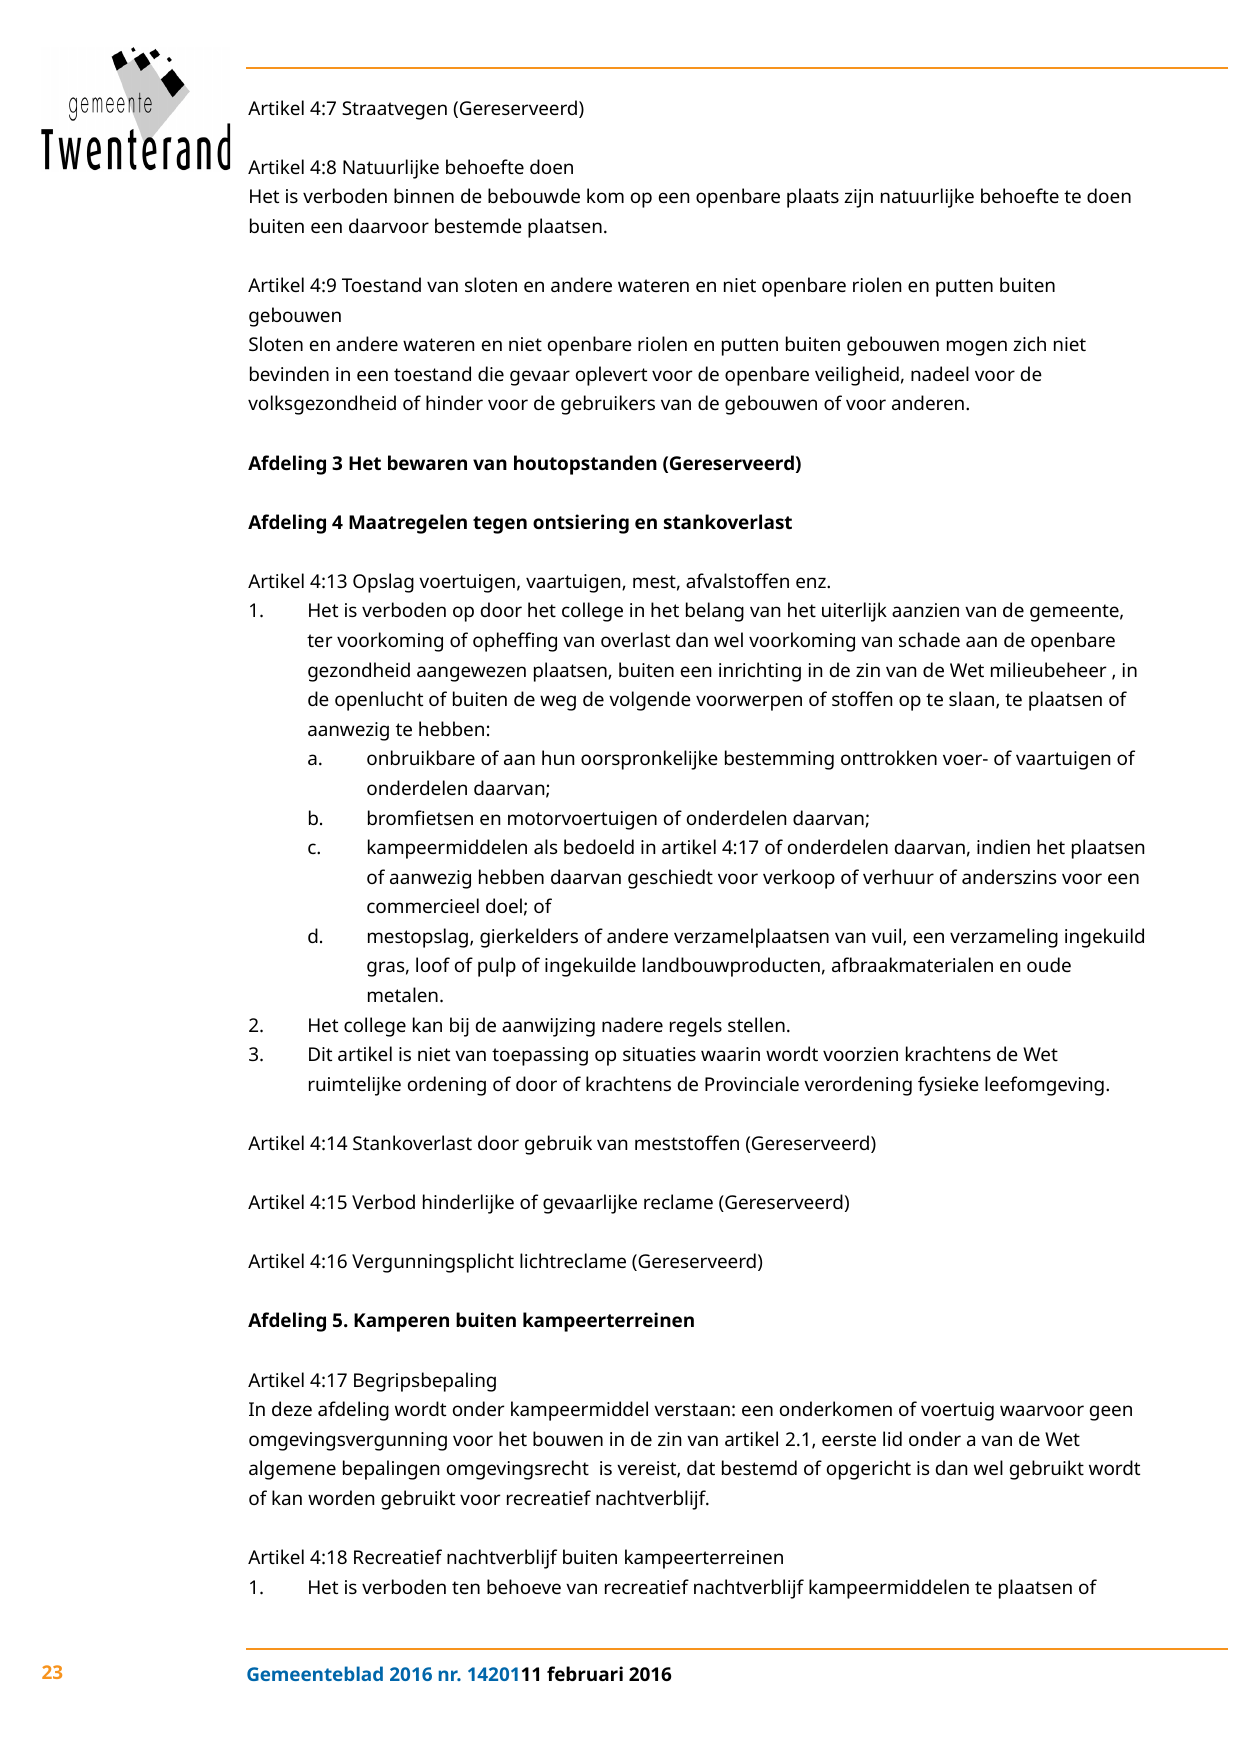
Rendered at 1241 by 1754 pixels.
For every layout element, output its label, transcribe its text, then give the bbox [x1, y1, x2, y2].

text Artikel 4:8 Natuurlijke behoefte doen [248, 154, 1152, 180]
list Het college kan bij de aanwijzing nadere regels stellen. [248, 1012, 1152, 1038]
text Afdeling 3 Het bewaren van houtopstanden (Gereserveerd) [248, 450, 1152, 476]
text Afdeling 4 Maatregelen tegen ontsiering en stankoverlast [248, 509, 1152, 535]
list bromfietsen en motorvoertuigen of onderdelen daarvan; [307, 805, 1152, 831]
list mestopslag, gierkelders of andere verzamelplaatsen van vuil, een verzameling ingekuild gras, loof of pulp of ingekuilde landbouwproducten, afbraakmaterialen en oude metalen. [307, 923, 1152, 1008]
list Het is verboden ten behoeve van recreatief nachtverblijf kampeermiddelen te plaatsen of [248, 1574, 1152, 1600]
text Afdeling 5. Kamperen buiten kampeerterreinen [248, 1308, 1152, 1333]
list Dit artikel is niet van toepassing op situaties waarin wordt voorzien krachtens de Wet ruimtelijke ordening of door of krachtens de Provinciale verordening fysieke leefomgeving. [248, 1041, 1152, 1097]
list kampeermiddelen als bedoeld in artikel 4:17 of onderdelen daarvan, indien het plaatsen of aanwezig hebben daarvan geschiedt voor verkoop of verhuur of anderszins voor een commercieel doel; of [307, 834, 1152, 919]
text Artikel 4:16 Vergunningsplicht lichtreclame (Gereserveerd) [248, 1248, 1152, 1274]
text Het is verboden binnen de bebouwde kom op een openbare plaats zijn natuurlijke behoefte te doen buiten een daarvoor bestemde plaatsen. [248, 183, 1152, 239]
text Artikel 4:7 Straatvegen (Gereserveerd) [248, 95, 1152, 121]
list Het is verboden op door het college in het belang van het uiterlijk aanzien van de gemeente, ter voorkoming of opheffing van overlast dan wel voorkoming van schade aan de openbare gezondheid aangewezen plaatsen, buiten een inrichting in de zin van de Wet milieubeheer , in de openlucht of buiten de weg de volgende voorwerpen of stoffen op te slaan, te plaatsen of aanwezig te hebben: [248, 598, 1152, 742]
text In deze afdeling wordt onder kampeermiddel verstaan: een onderkomen of voertuig waarvoor geen omgevingsvergunning voor het bouwen in de zin van artikel 2.1, eerste lid onder a van de Wet algemene bepalingen omgevingsrecht is vereist, dat bestemd of opgericht is dan wel gebruikt wordt of kan worden gebruikt voor recreatief nachtverblijf. [248, 1396, 1152, 1511]
text Artikel 4:14 Stankoverlast door gebruik van meststoffen (Gereserveerd) [248, 1130, 1152, 1156]
list onbruikbare of aan hun oorspronkelijke bestemming onttrokken voer- of vaartuigen of onderdelen daarvan; [307, 746, 1152, 801]
text Artikel 4:9 Toestand van sloten en andere wateren en niet openbare riolen en putten buiten gebouwen [248, 272, 1152, 328]
text Artikel 4:17 Begripsbepaling [248, 1367, 1152, 1393]
picture [41, 47, 231, 172]
text Artikel 4:18 Recreatief nachtverblijf buiten kampeerterreinen [248, 1544, 1152, 1570]
text Artikel 4:13 Opslag voertuigen, vaartuigen, mest, afvalstoffen enz. [248, 568, 1152, 594]
text Artikel 4:15 Verbod hinderlijke of gevaarlijke reclame (Gereserveerd) [248, 1189, 1152, 1215]
text Sloten en andere wateren en niet openbare riolen en putten buiten gebouwen mogen zich niet bevinden in een toestand die gevaar oplevert voor de openbare veiligheid, nadeel voor de volksgezondheid of hinder voor de gebruikers van de gebouwen of voor anderen. [248, 331, 1152, 416]
